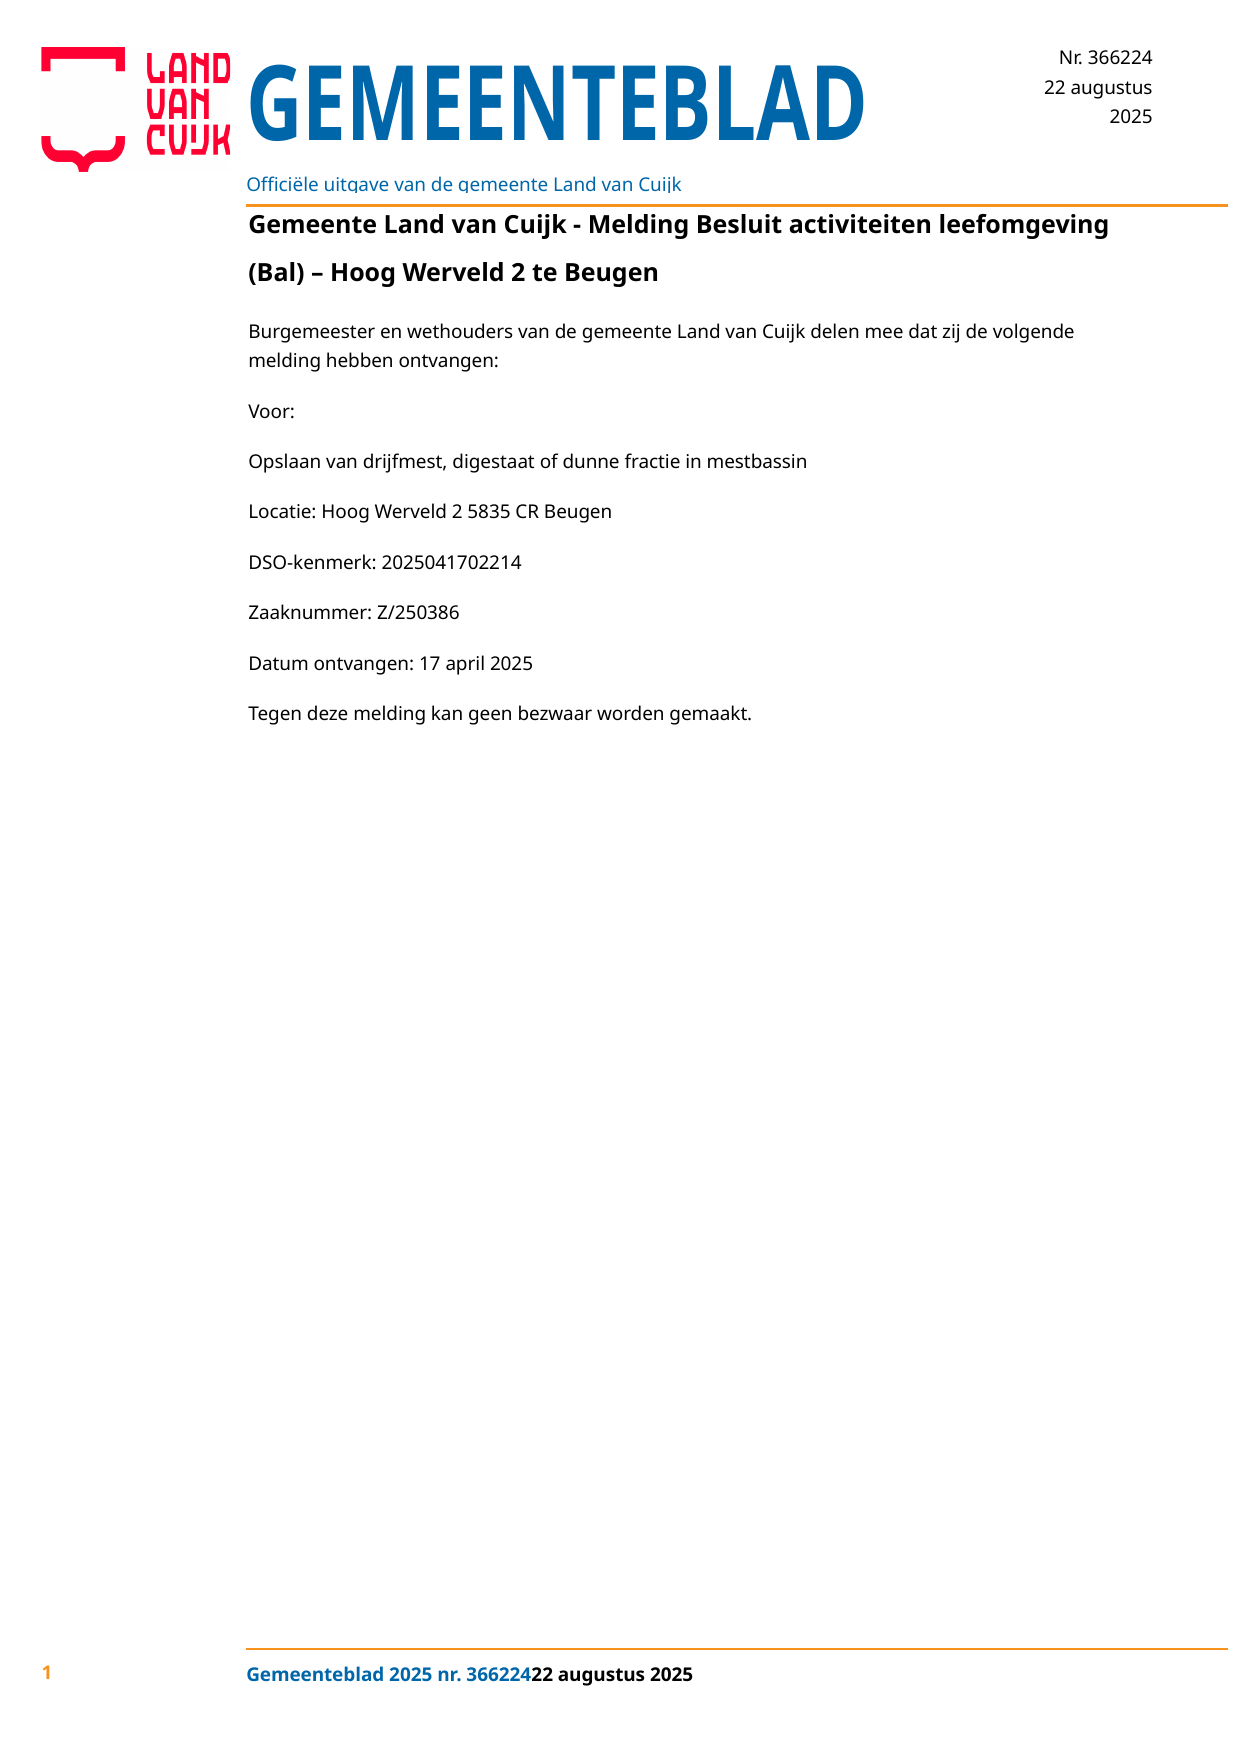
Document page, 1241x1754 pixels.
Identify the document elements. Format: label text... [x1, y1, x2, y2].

text DSO-kenmerk: 2025041702214 [248, 549, 1152, 575]
text Voor: [248, 398, 1152, 424]
text Zaaknummer: Z/250386 [248, 599, 1152, 625]
text Locatie: Hoog Werveld 2 5835 CR Beugen [248, 499, 1152, 524]
text Burgemeester en wethouders van de gemeente Land van Cuijk delen mee dat zij de volgende melding hebben ontvangen: [248, 318, 1152, 373]
text Tegen deze melding kan geen bezwaar worden gemaakt. [248, 700, 1152, 726]
text Gemeente Land van Cuijk - Melding Besluit activiteiten leefomgeving (Bal) – Hoog Werveld 2 te Beugen [248, 207, 1152, 288]
text Opslaan van drijfmest, digestaat of dunne fractie in mestbassin [248, 448, 1152, 474]
text Datum ontvangen: 17 april 2025 [248, 650, 1152, 676]
picture [41, 47, 231, 172]
